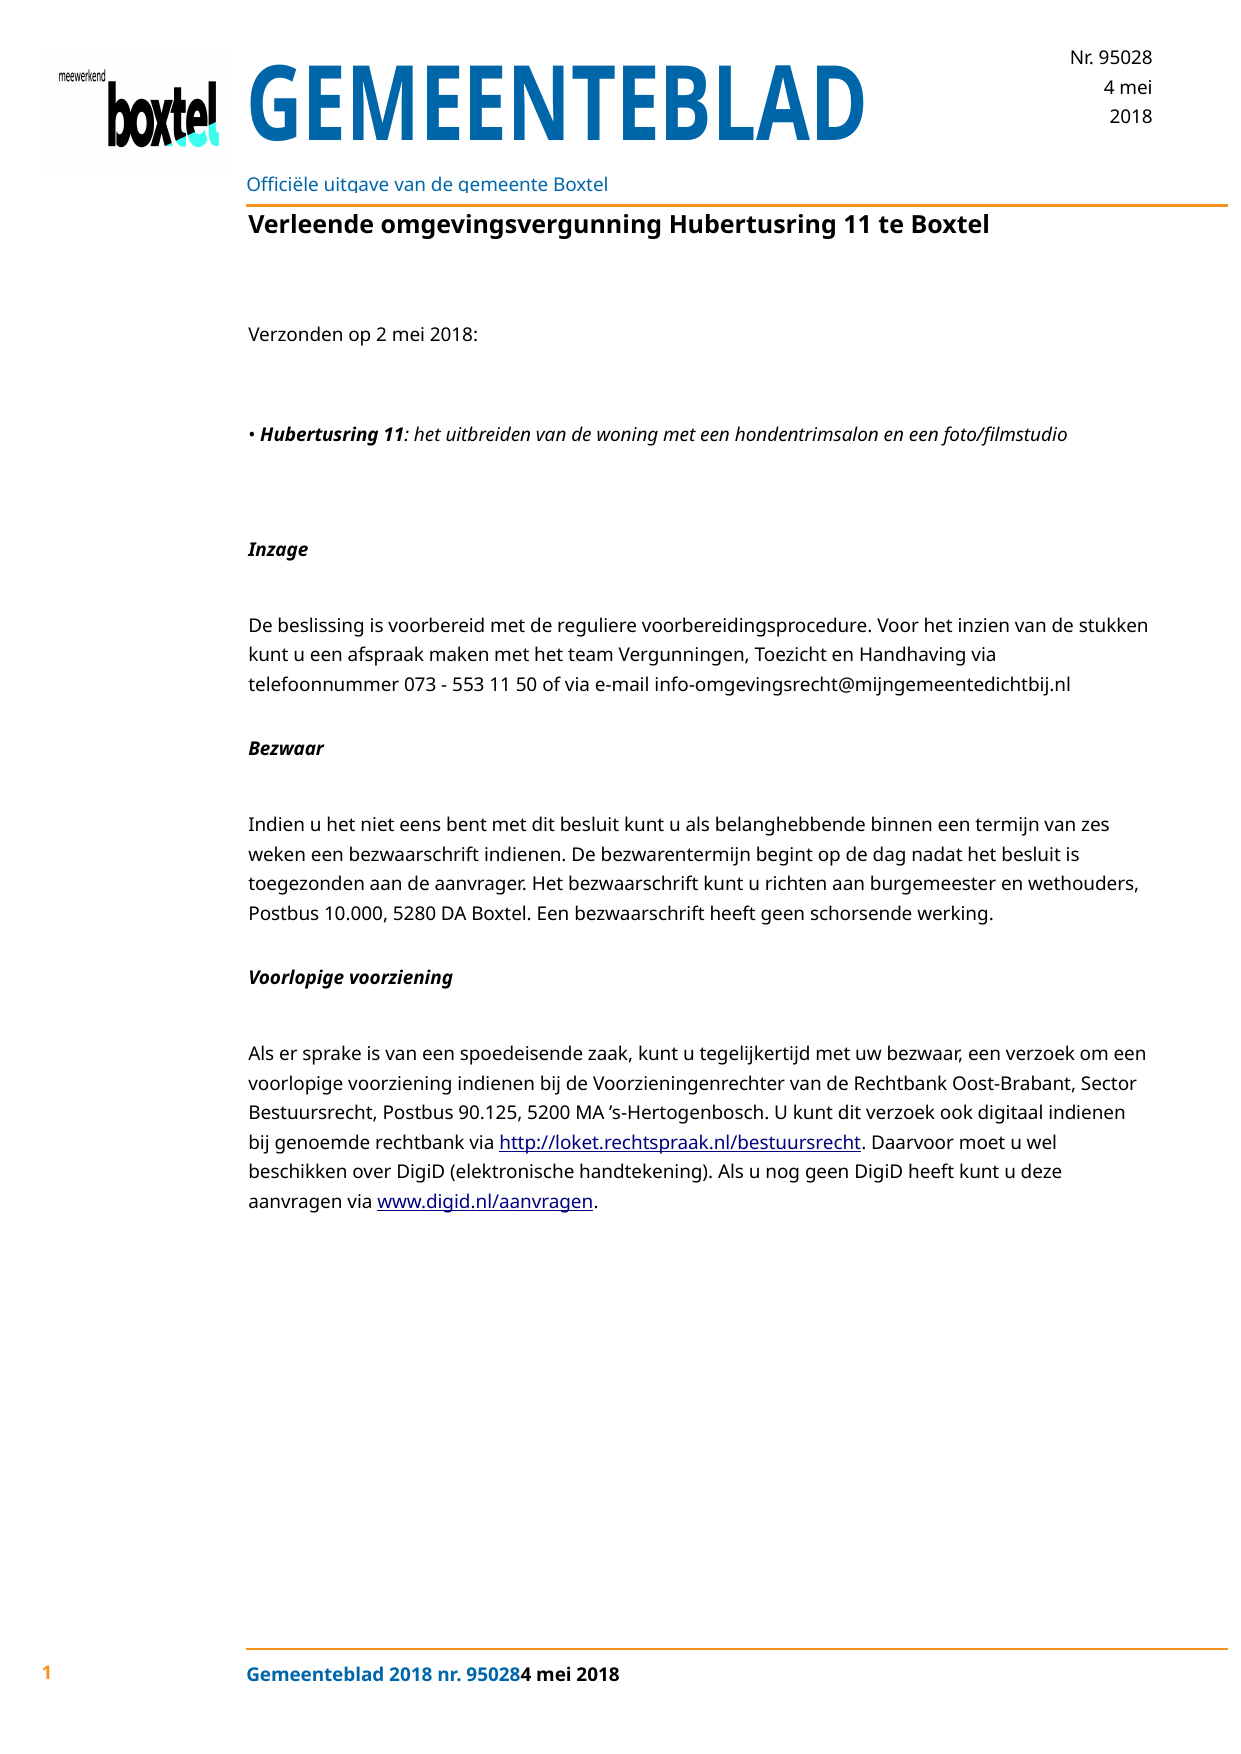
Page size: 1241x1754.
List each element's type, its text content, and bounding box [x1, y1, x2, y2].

text Bezwaar [248, 735, 1152, 761]
text • Hubertusring 11: het uitbreiden van de woning met een hondentrimsalon en een foto/filmstudio [248, 422, 1152, 447]
picture [41, 47, 231, 172]
text Verleende omgevingsvergunning Hubertusring 11 te Boxtel [248, 207, 1152, 241]
text Indien u het niet eens bent met dit besluit kunt u als belanghebbende binnen een termijn van zes weken een bezwaarschrift indienen. De bezwarentermijn begint op de dag nadat het besluit is toegezonden aan de aanvrager. Het bezwaarschrift kunt u richten aan burgemeester en wethouders, Postbus 10.000, 5280 DA Boxtel. Een bezwaarschrift heeft geen schorsende werking. [248, 811, 1152, 926]
text Voorlopige voorziening [248, 964, 1152, 990]
text De beslissing is voorbereid met de reguliere voorbereidingsprocedure. Voor het inzien van de stukken kunt u een afspraak maken met het team Vergunningen, Toezicht en Handhaving via telefoonnummer 073 - 553 11 50 of via e-mail info-omgevingsrecht@mijngemeentedichtbij.nl [248, 612, 1152, 697]
text Verzonden op 2 mei 2018: [248, 321, 1152, 346]
text Inzage [248, 536, 1152, 562]
text Als er sprake is van een spoedeisende zaak, kunt u tegelijkertijd met uw bezwaar, een verzoek om een voorlopige voorziening indienen bij de Voorzieningenrechter van de Rechtbank Oost-Brabant, Sector Bestuursrecht, Postbus 90.125, 5200 MA ’s-Hertogenbosch. U kunt dit verzoek ook digitaal indienen bij genoemde rechtbank via http://loket.rechtspraak.nl/bestuursrecht. Daarvoor moet u wel beschikken over DigiD (elektronische handtekening). Als u nog geen DigiD heeft kunt u deze aanvragen via www.digid.nl/aanvragen. [248, 1040, 1152, 1214]
